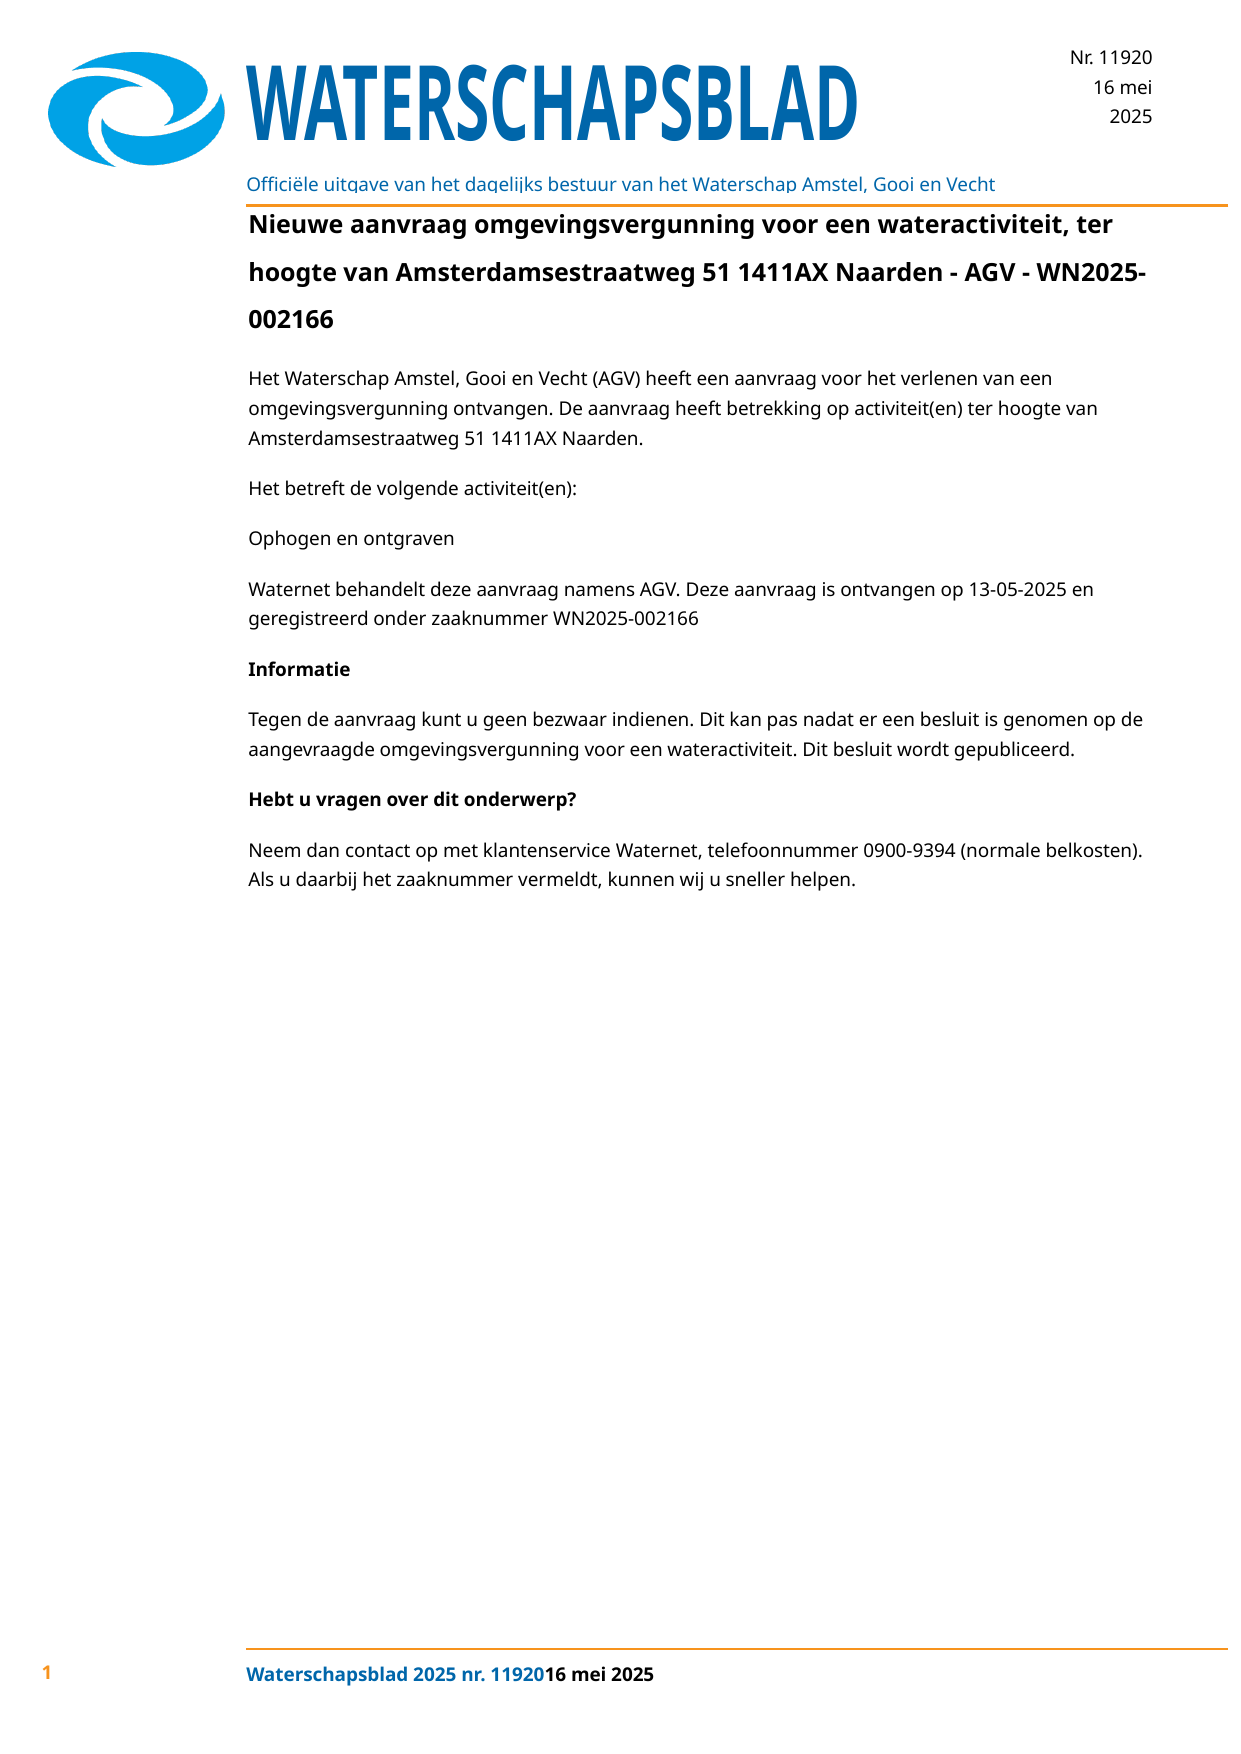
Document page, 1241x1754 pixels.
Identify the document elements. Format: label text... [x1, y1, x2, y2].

text Hebt u vragen over dit onderwerp? [248, 786, 1152, 812]
picture [41, 47, 231, 172]
text Informatie [248, 656, 1152, 682]
text Ophogen en ontgraven [248, 526, 1152, 551]
text Waternet behandelt deze aanvraag namens AGV. Deze aanvraag is ontvangen op 13-05-2025 en geregistreerd onder zaaknummer WN2025-002166 [248, 576, 1152, 631]
text Het Waterschap Amstel, Gooi en Vecht (AGV) heeft een aanvraag voor het verlenen van een omgevingsvergunning ontvangen. De aanvraag heeft betrekking op activiteit(en) ter hoogte van Amsterdamsestraatweg 51 1411AX Naarden. [248, 366, 1152, 450]
text Het betreft de volgende activiteit(en): [248, 475, 1152, 501]
text Tegen de aanvraag kunt u geen bezwaar indienen. Dit kan pas nadat er een besluit is genomen op de aangevraagde omgevingsvergunning voor een wateractiviteit. Dit besluit wordt gepubliceerd. [248, 706, 1152, 762]
text Nieuwe aanvraag omgevingsvergunning voor een wateractiviteit, ter hoogte van Amsterdamsestraatweg 51 1411AX Naarden - AGV - WN2025-002166 [248, 207, 1152, 336]
text Neem dan contact op met klantenservice Waternet, telefoonnummer 0900-9394 (normale belkosten). Als u daarbij het zaaknummer vermeldt, kunnen wij u sneller helpen. [248, 837, 1152, 892]
